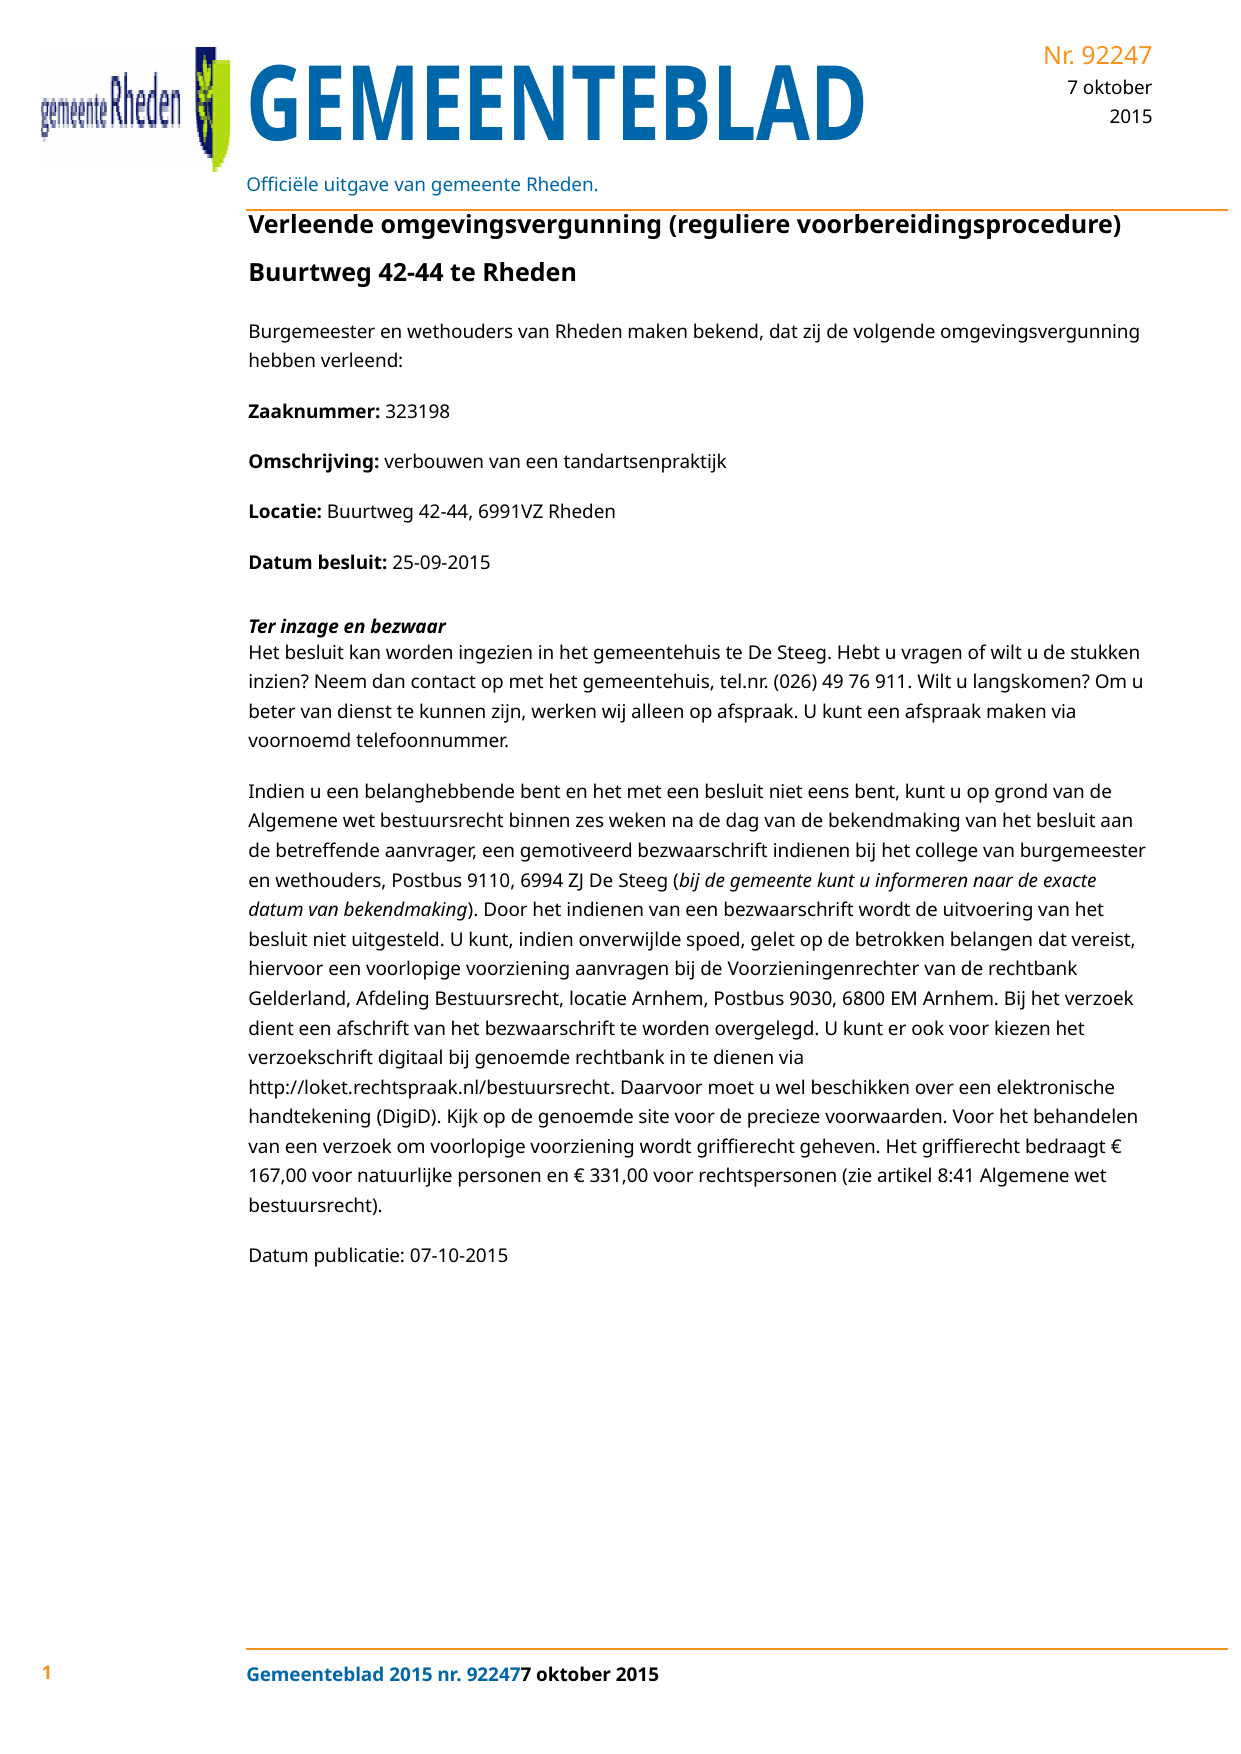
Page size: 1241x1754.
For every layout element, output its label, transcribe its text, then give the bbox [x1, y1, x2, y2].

text Zaaknummer: 323198 [248, 398, 1152, 424]
text Het besluit kan worden ingezien in het gemeentehuis te De Steeg. Hebt u vragen of wilt u de stukken inzien? Neem dan contact op met het gemeentehuis, tel.nr. (026) 49 76 911. Wilt u langskomen? Om u beter van dienst te kunnen zijn, werken wij alleen op afspraak. U kunt een afspraak maken via voornoemd telefoonnummer. [248, 639, 1152, 753]
text Datum besluit: 25-09-2015 [248, 549, 1152, 575]
text Datum publicatie: 07-10-2015 [248, 1243, 1152, 1268]
text Indien u een belanghebbende bent en het met een besluit niet eens bent, kunt u op grond van de Algemene wet bestuursrecht binnen zes weken na de dag van de bekendmaking van het besluit aan de betreffende aanvrager, een gemotiveerd bezwaarschrift indienen bij het college van burgemeester en wethouders, Postbus 9110, 6994 ZJ De Steeg (bij de gemeente kunt u informeren naar de exacte datum van bekendmaking). Door het indienen van een bezwaarschrift wordt de uitvoering van het besluit niet uitgesteld. U kunt, indien onverwijlde spoed, gelet op de betrokken belangen dat vereist, hiervoor een voorlopige voorziening aanvragen bij de Voorzieningenrechter van de rechtbank Gelderland, Afdeling Bestuursrecht, locatie Arnhem, Postbus 9030, 6800 EM Arnhem. Bij het verzoek dient een afschrift van het bezwaarschrift te worden overgelegd. U kunt er ook voor kiezen het verzoekschrift digitaal bij genoemde rechtbank in te dienen via http://loket.rechtspraak.nl/bestuursrecht. Daarvoor moet u wel beschikken over een elektronische handtekening (DigiD). Kijk op de genoemde site voor de precieze voorwaarden. Voor het behandelen van een verzoek om voorlopige voorziening wordt griffierecht geheven. Het griffierecht bedraagt € 167,00 voor natuurlijke personen en € 331,00 voor rechtspersonen (zie artikel 8:41 Algemene wet bestuursrecht). [248, 778, 1152, 1218]
text Burgemeester en wethouders van Rheden maken bekend, dat zij de volgende omgevingsvergunning hebben verleend: [248, 318, 1152, 373]
text Omschrijving: verbouwen van een tandartsenpraktijk [248, 448, 1152, 474]
text Verleende omgevingsvergunning (reguliere voorbereidingsprocedure) Buurtweg 42-44 te Rheden [248, 211, 1152, 288]
text Ter inzage en bezwaar [248, 613, 1152, 639]
text Locatie: Buurtweg 42-44, 6991VZ Rheden [248, 499, 1152, 524]
picture [41, 47, 231, 172]
